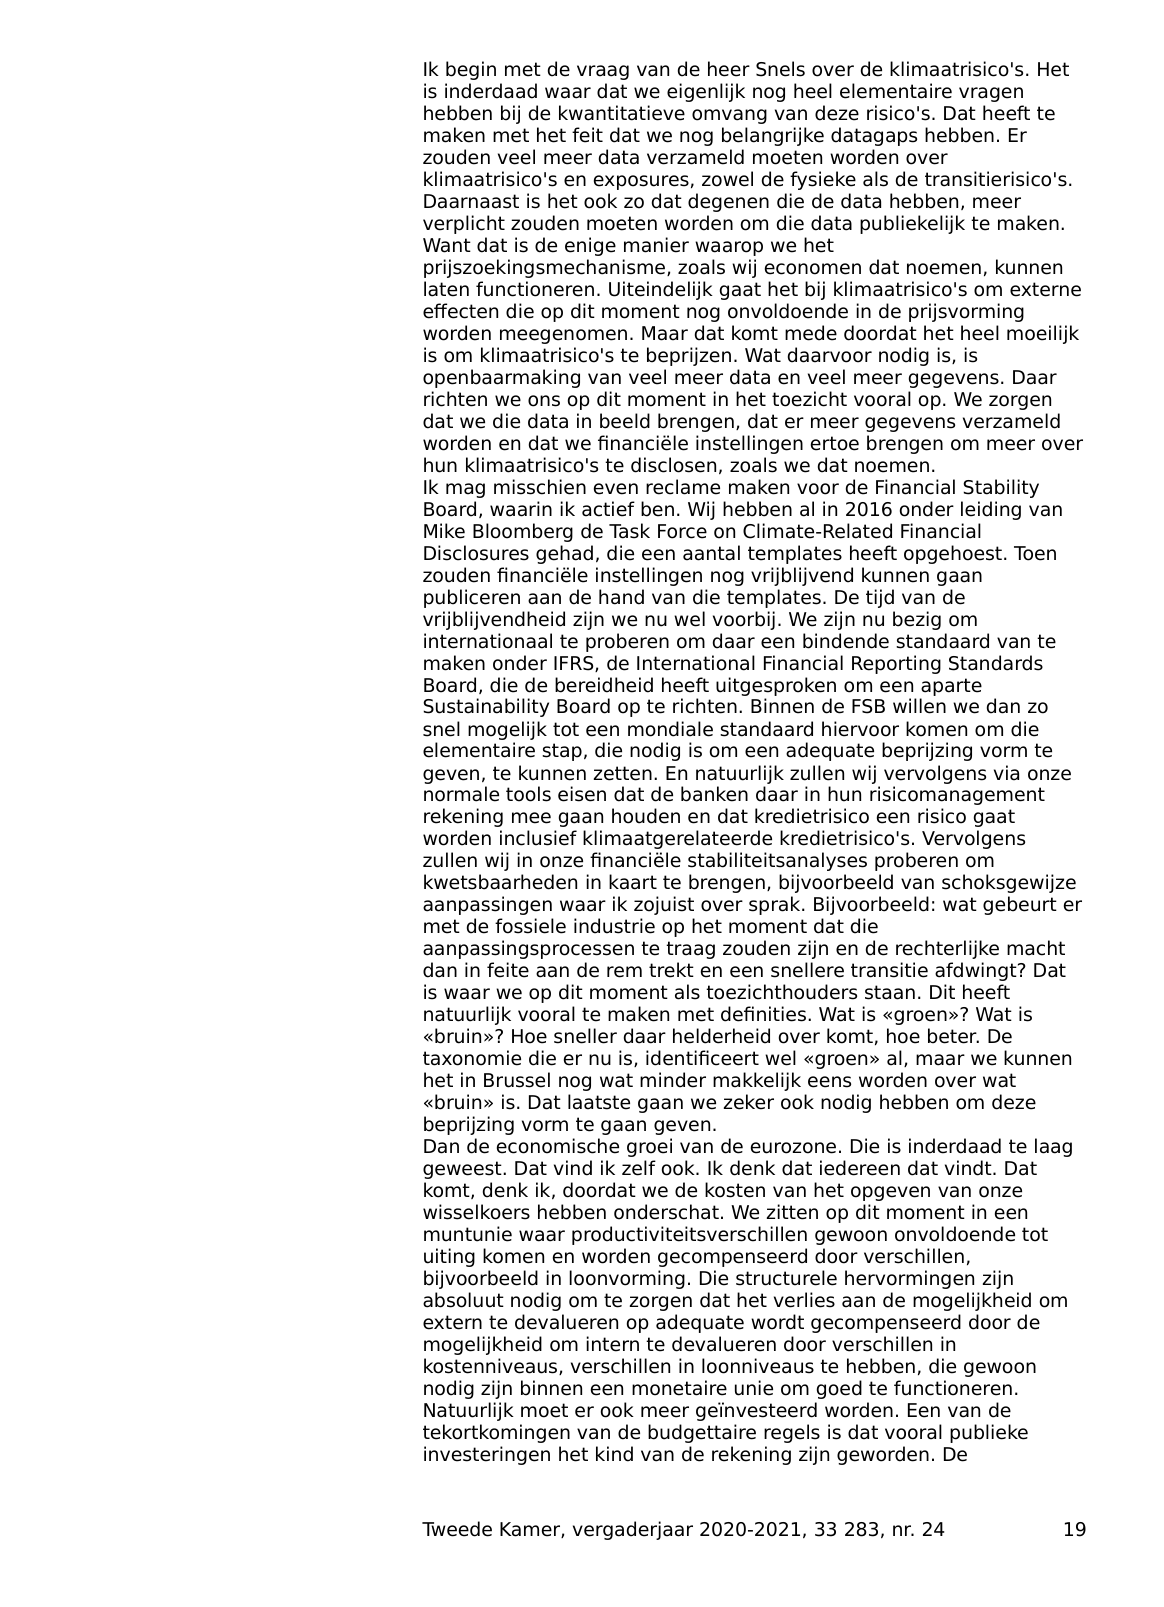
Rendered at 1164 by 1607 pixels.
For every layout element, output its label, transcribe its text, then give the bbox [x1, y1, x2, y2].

text Ik mag misschien even reclame maken voor de Financial Stability Board, waarin ik actief ben. Wij hebben al in 2016 onder leiding van Mike Bloomberg de Task Force on Climate-Related Financial Disclosures gehad, die een aantal templates heeft opgehoest. Toen zouden financiële instellingen nog vrijblijvend kunnen gaan publiceren aan de hand van die templates. De tijd van de vrijblijvendheid zijn we nu wel voorbij. We zijn nu bezig om internationaal te proberen om daar een bindende standaard van te maken onder IFRS, de International Financial Reporting Standards Board, die de bereidheid heeft uitgesproken om een aparte Sustainability Board op te richten. Binnen de FSB willen we dan zo snel mogelijk tot een mondiale standaard hiervoor komen om die elementaire stap, die nodig is om een adequate beprijzing vorm te geven, te kunnen zetten. En natuurlijk zullen wij vervolgens via onze normale tools eisen dat de banken daar in hun risicomanagement rekening mee gaan houden en dat kredietrisico een risico gaat worden inclusief klimaatgerelateerde kredietrisico's. Vervolgens zullen wij in onze financiële stabiliteitsanalyses proberen om kwetsbaarheden in kaart te brengen, bijvoorbeeld van schoksgewijze aanpassingen waar ik zojuist over sprak. Bijvoorbeeld: wat gebeurt er met de fossiele industrie op het moment dat die aanpassingsprocessen te traag zouden zijn en de rechterlijke macht dan in feite aan de rem trekt en een snellere transitie afdwingt? Dat is waar we op dit moment als toezichthouders staan. Dit heeft natuurlijk vooral te maken met definities. Wat is «groen»? Wat is «bruin»? Hoe sneller daar helderheid over komt, hoe beter. De taxonomie die er nu is, identificeert wel «groen» al, maar we kunnen het in Brussel nog wat minder makkelijk eens worden over wat «bruin» is. Dat laatste gaan we zeker ook nodig hebben om deze beprijzing vorm te gaan geven. [422, 477, 1087, 1136]
text Ik begin met de vraag van de heer Snels over de klimaatrisico's. Het is inderdaad waar dat we eigenlijk nog heel elementaire vragen hebben bij de kwantitatieve omvang van deze risico's. Dat heeft te maken met het feit dat we nog belangrijke datagaps hebben. Er zouden veel meer data verzameld moeten worden over klimaatrisico's en exposures, zowel de fysieke als de transitierisico's. Daarnaast is het ook zo dat degenen die de data hebben, meer verplicht zouden moeten worden om die data publiekelijk te maken. Want dat is de enige manier waarop we het prijszoekingsmechanisme, zoals wij economen dat noemen, kunnen laten functioneren. Uiteindelijk gaat het bij klimaatrisico's om externe effecten die op dit moment nog onvoldoende in de prijsvorming worden meegenomen. Maar dat komt mede doordat het heel moeilijk is om klimaatrisico's te beprijzen. Wat daarvoor nodig is, is openbaarmaking van veel meer data en veel meer gegevens. Daar richten we ons op dit moment in het toezicht vooral op. We zorgen dat we die data in beeld brengen, dat er meer gegevens verzameld worden en dat we financiële instellingen ertoe brengen om meer over hun klimaatrisico's te disclosen, zoals we dat noemen. [422, 59, 1087, 477]
text Dan de economische groei van de eurozone. Die is inderdaad te laag geweest. Dat vind ik zelf ook. Ik denk dat iedereen dat vindt. Dat komt, denk ik, doordat we de kosten van het opgeven van onze wisselkoers hebben onderschat. We zitten op dit moment in een muntunie waar productiviteitsverschillen gewoon onvoldoende tot uiting komen en worden gecompenseerd door verschillen, bijvoorbeeld in loonvorming. Die structurele hervormingen zijn absoluut nodig om te zorgen dat het verlies aan de mogelijkheid om extern te devalueren op adequate wordt gecompenseerd door de mogelijkheid om intern te devalueren door verschillen in kostenniveaus, verschillen in loonniveaus te hebben, die gewoon nodig zijn binnen een monetaire unie om goed te functioneren. Natuurlijk moet er ook meer geïnvesteerd worden. Een van de tekortkomingen van de budgettaire regels is dat vooral publieke investeringen het kind van de rekening zijn geworden. De [422, 1136, 1087, 1466]
